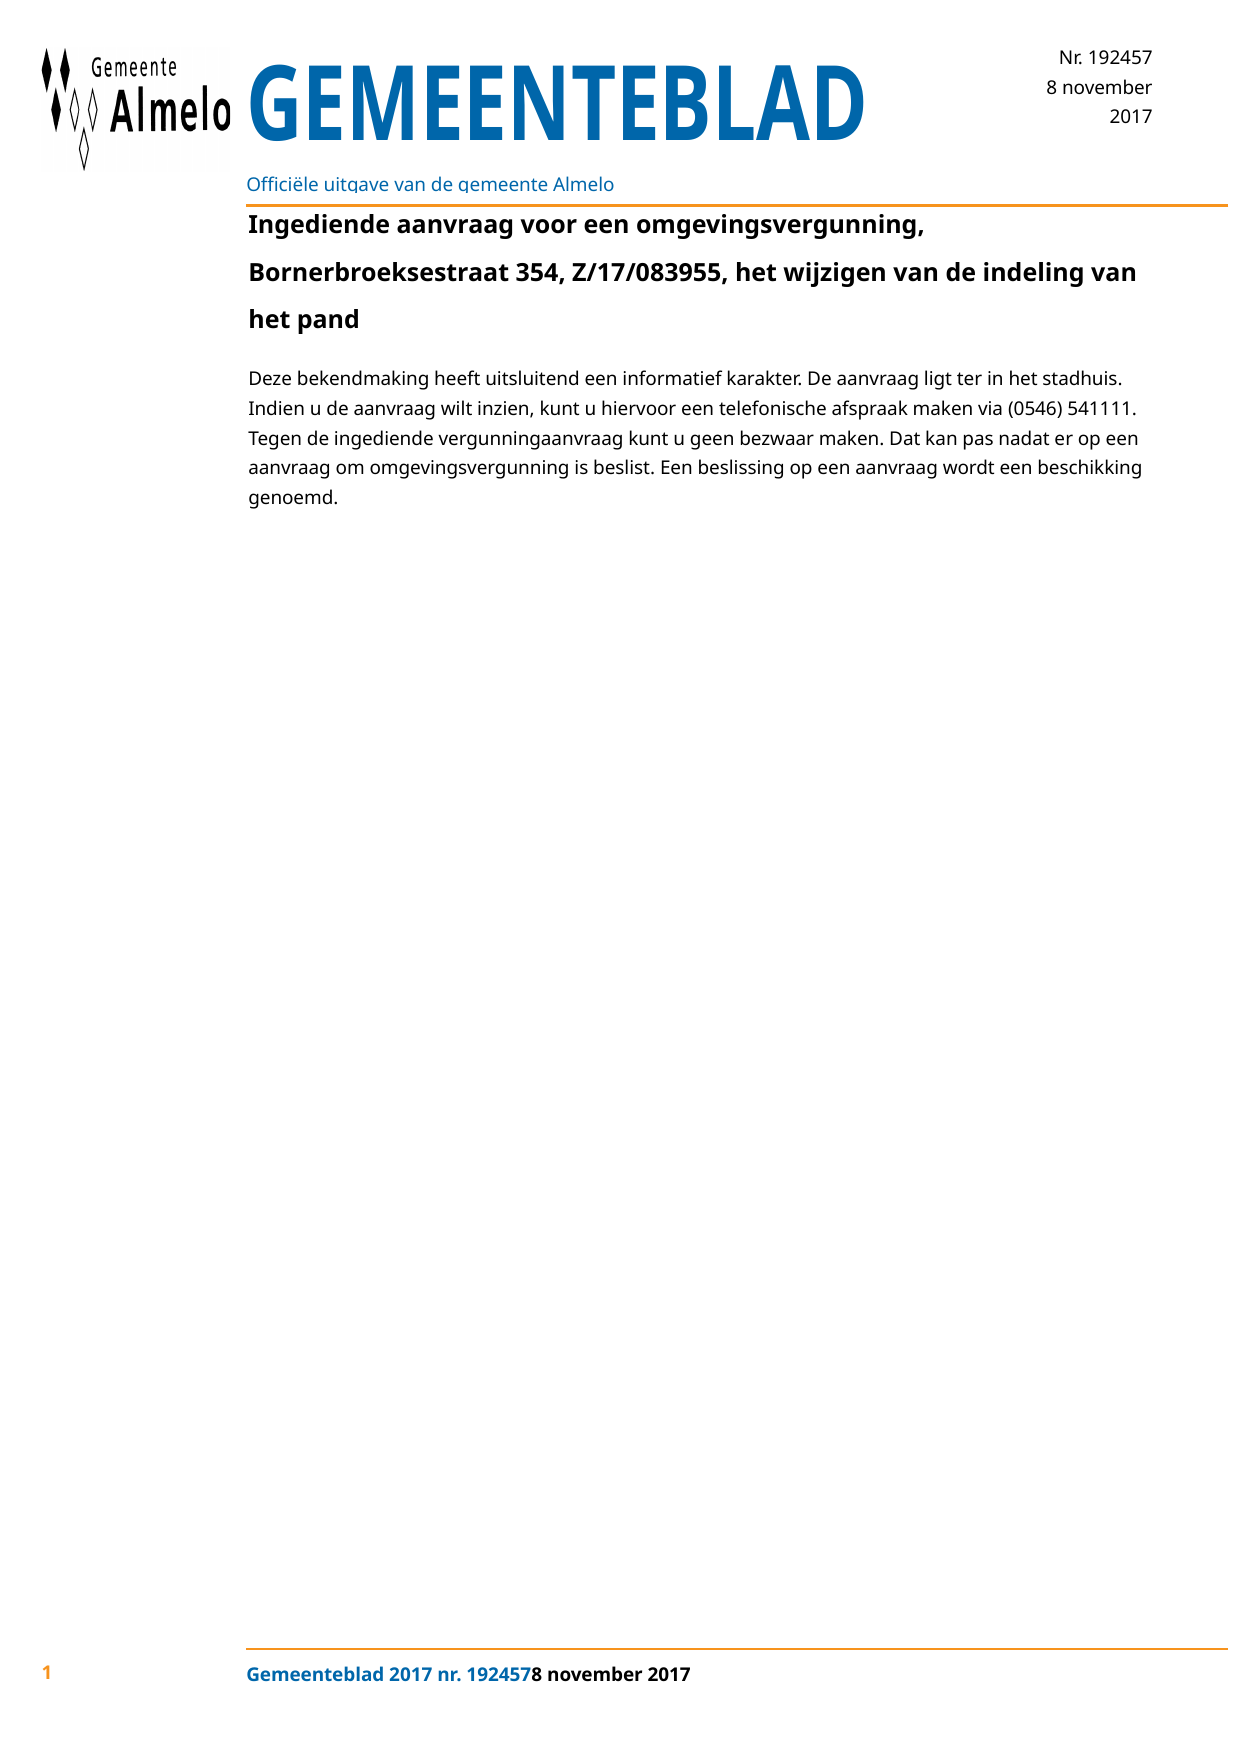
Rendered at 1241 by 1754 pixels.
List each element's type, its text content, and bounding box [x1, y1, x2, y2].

text Ingediende aanvraag voor een omgevingsvergunning, Bornerbroeksestraat 354, Z/17/083955, het wijzigen van de indeling van het pand [248, 207, 1152, 336]
picture [41, 47, 231, 172]
text Deze bekendmaking heeft uitsluitend een informatief karakter. De aanvraag ligt ter in het stadhuis. Indien u de aanvraag wilt inzien, kunt u hiervoor een telefonische afspraak maken via (0546) 541111. Tegen de ingediende vergunningaanvraag kunt u geen bezwaar maken. Dat kan pas nadat er op een aanvraag om omgevingsvergunning is beslist. Een beslissing op een aanvraag wordt een beschikking genoemd. [248, 366, 1152, 509]
